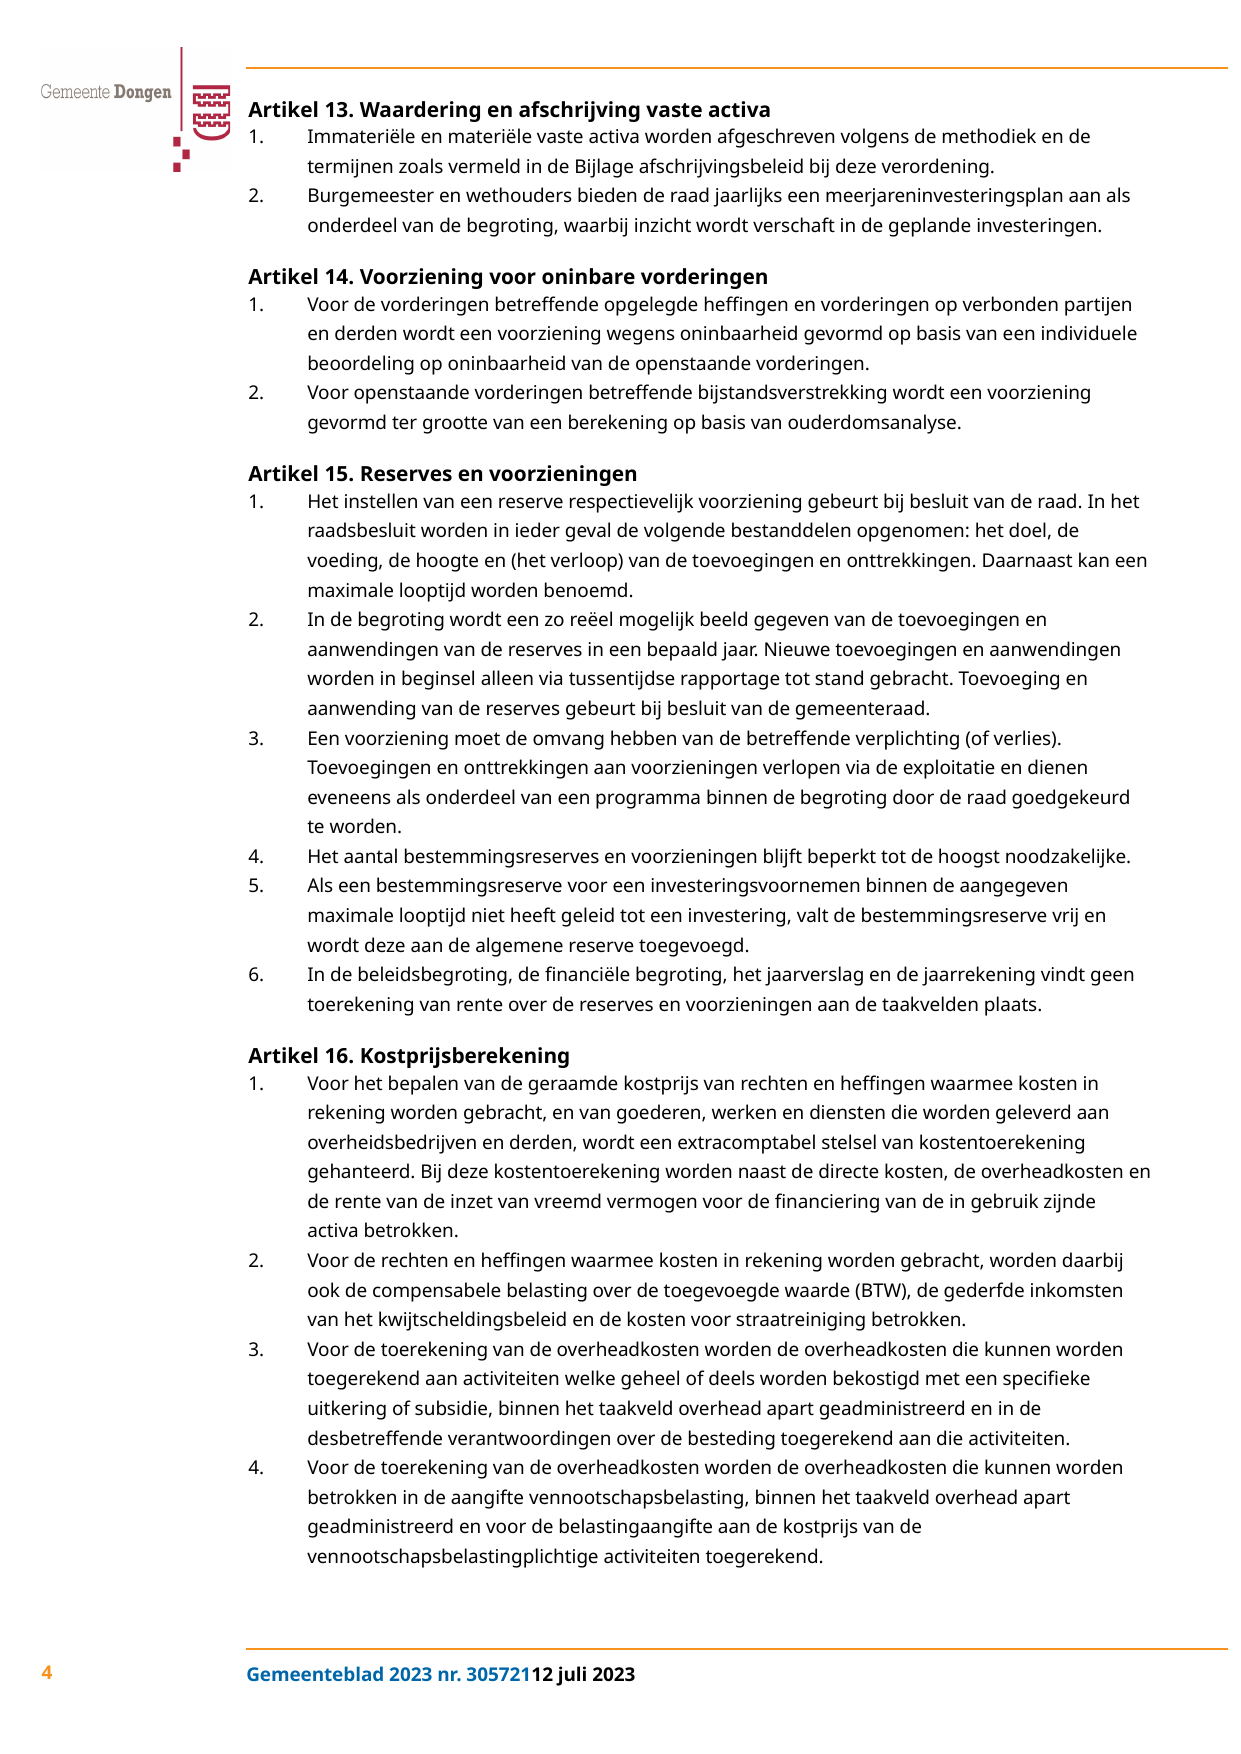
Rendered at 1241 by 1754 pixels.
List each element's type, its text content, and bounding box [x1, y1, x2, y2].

list Voor de rechten en heffingen waarmee kosten in rekening worden gebracht, worden daarbij ook de compensabele belasting over de toegevoegde waarde (BTW), de gederfde inkomsten van het kwijtscheldingsbeleid en de kosten voor straatreiniging betrokken. [248, 1247, 1152, 1332]
list Voor het bepalen van de geraamde kostprijs van rechten en heffingen waarmee kosten in rekening worden gebracht, en van goederen, werken en diensten die worden geleverd aan overheidsbedrijven en derden, wordt een extracomptabel stelsel van kostentoerekening gehanteerd. Bij deze kostentoerekening worden naast de directe kosten, de overheadkosten en de rente van de inzet van vreemd vermogen voor de financiering van de in gebruik zijnde activa betrokken. [248, 1070, 1152, 1243]
picture [41, 47, 231, 172]
list Het instellen van een reserve respectievelijk voorziening gebeurt bij besluit van de raad. In het raadsbesluit worden in ieder geval de volgende bestanddelen opgenomen: het doel, de voeding, de hoogte en (het verloop) van de toevoegingen en onttrekkingen. Daarnaast kan een maximale looptijd worden benoemd. [248, 488, 1152, 602]
list In de beleidsbegroting, de financiële begroting, het jaarverslag en de jaarrekening vindt geen toerekening van rente over de reserves en voorzieningen aan de taakvelden plaats. [248, 961, 1152, 1017]
text Artikel 14. Voorziening voor oninbare vorderingen [248, 262, 1152, 291]
list In de begroting wordt een zo reëel mogelijk beeld gegeven van de toevoegingen en aanwendingen van de reserves in een bepaald jaar. Nieuwe toevoegingen en aanwendingen worden in beginsel alleen via tussentijdse rapportage tot stand gebracht. Toevoeging en aanwending van de reserves gebeurt bij besluit van de gemeenteraad. [248, 606, 1152, 721]
list Burgemeester en wethouders bieden de raad jaarlijks een meerjareninvesteringsplan aan als onderdeel van de begroting, waarbij inzicht wordt verschaft in de geplande investeringen. [248, 182, 1152, 238]
list Voor de toerekening van de overheadkosten worden de overheadkosten die kunnen worden toegerekend aan activiteiten welke geheel of deels worden bekostigd met een specifieke uitkering of subsidie, binnen het taakveld overhead apart geadministreerd en in de desbetreffende verantwoordingen over de besteding toegerekend aan die activiteiten. [248, 1336, 1152, 1451]
list Immateriële en materiële vaste activa worden afgeschreven volgens de methodiek en de termijnen zoals vermeld in de Bijlage afschrijvingsbeleid bij deze verordening. [248, 123, 1152, 178]
list Een voorziening moet de omvang hebben van de betreffende verplichting (of verlies). Toevoegingen en onttrekkingen aan voorzieningen verlopen via de exploitatie en dienen eveneens als onderdeel van een programma binnen de begroting door de raad goedgekeurd te worden. [248, 725, 1152, 839]
text Artikel 15. Reserves en voorzieningen [248, 459, 1152, 488]
text Artikel 16. Kostprijsberekening [248, 1041, 1152, 1070]
list Voor de vorderingen betreffende opgelegde heffingen en vorderingen op verbonden partijen en derden wordt een voorziening wegens oninbaarheid gevormd op basis van een individuele beoordeling op oninbaarheid van de openstaande vorderingen. [248, 291, 1152, 376]
list Het aantal bestemmingsreserves en voorzieningen blijft beperkt tot de hoogst noodzakelijke. [248, 843, 1152, 869]
list Als een bestemmingsreserve voor een investeringsvoornemen binnen de aangegeven maximale looptijd niet heeft geleid tot een investering, valt de bestemmingsreserve vrij en wordt deze aan de algemene reserve toegevoegd. [248, 873, 1152, 957]
text Artikel 13. Waardering en afschrijving vaste activa [248, 95, 1152, 123]
list Voor de toerekening van de overheadkosten worden de overheadkosten die kunnen worden betrokken in de aangifte vennootschapsbelasting, binnen het taakveld overhead apart geadministreerd en voor de belastingaangifte aan de kostprijs van de vennootschapsbelastingplichtige activiteiten toegerekend. [248, 1454, 1152, 1569]
list Voor openstaande vorderingen betreffende bijstandsverstrekking wordt een voorziening gevormd ter grootte van een berekening op basis van ouderdomsanalyse. [248, 379, 1152, 435]
